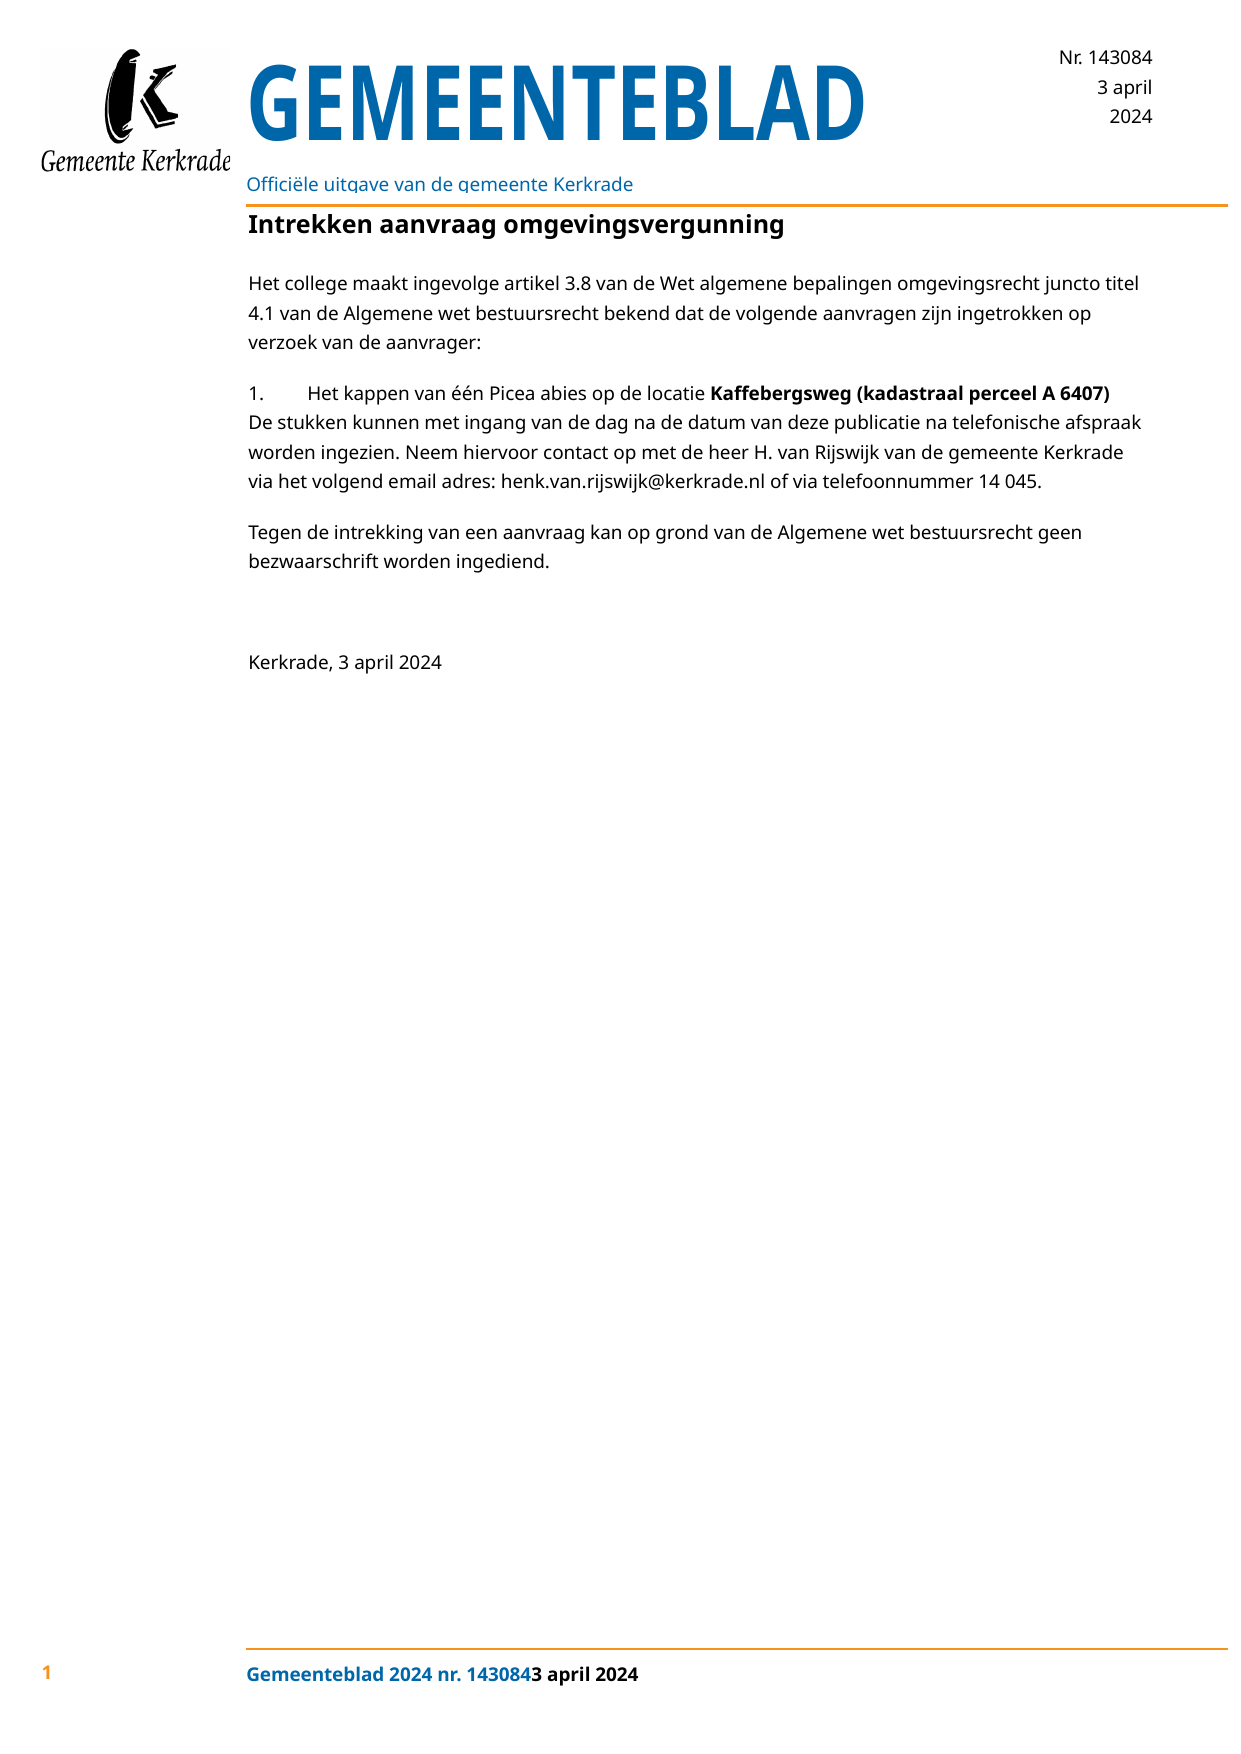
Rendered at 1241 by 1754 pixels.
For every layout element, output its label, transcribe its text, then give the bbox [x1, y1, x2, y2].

text Kerkrade, 3 april 2024 [248, 649, 1152, 675]
text Tegen de intrekking van een aanvraag kan op grond van de Algemene wet bestuursrecht geen bezwaarschrift worden ingediend. [248, 519, 1152, 574]
text Het college maakt ingevolge artikel 3.8 van de Wet algemene bepalingen omgevingsrecht juncto titel 4.1 van de Algemene wet bestuursrecht bekend dat de volgende aanvragen zijn ingetrokken op verzoek van de aanvrager: [248, 270, 1152, 355]
text Intrekken aanvraag omgevingsvergunning [248, 207, 1152, 241]
list Het kappen van één Picea abies op de locatie Kaffebergsweg (kadastraal perceel A 6407) [248, 380, 1152, 406]
picture [41, 47, 231, 172]
text De stukken kunnen met ingang van de dag na de datum van deze publicatie na telefonische afspraak worden ingezien. Neem hiervoor contact op met de heer H. van Rijswijk van de gemeente Kerkrade via het volgend email adres: henk.van.rijswijk@kerkrade.nl of via telefoonnummer 14 045. [248, 409, 1152, 494]
